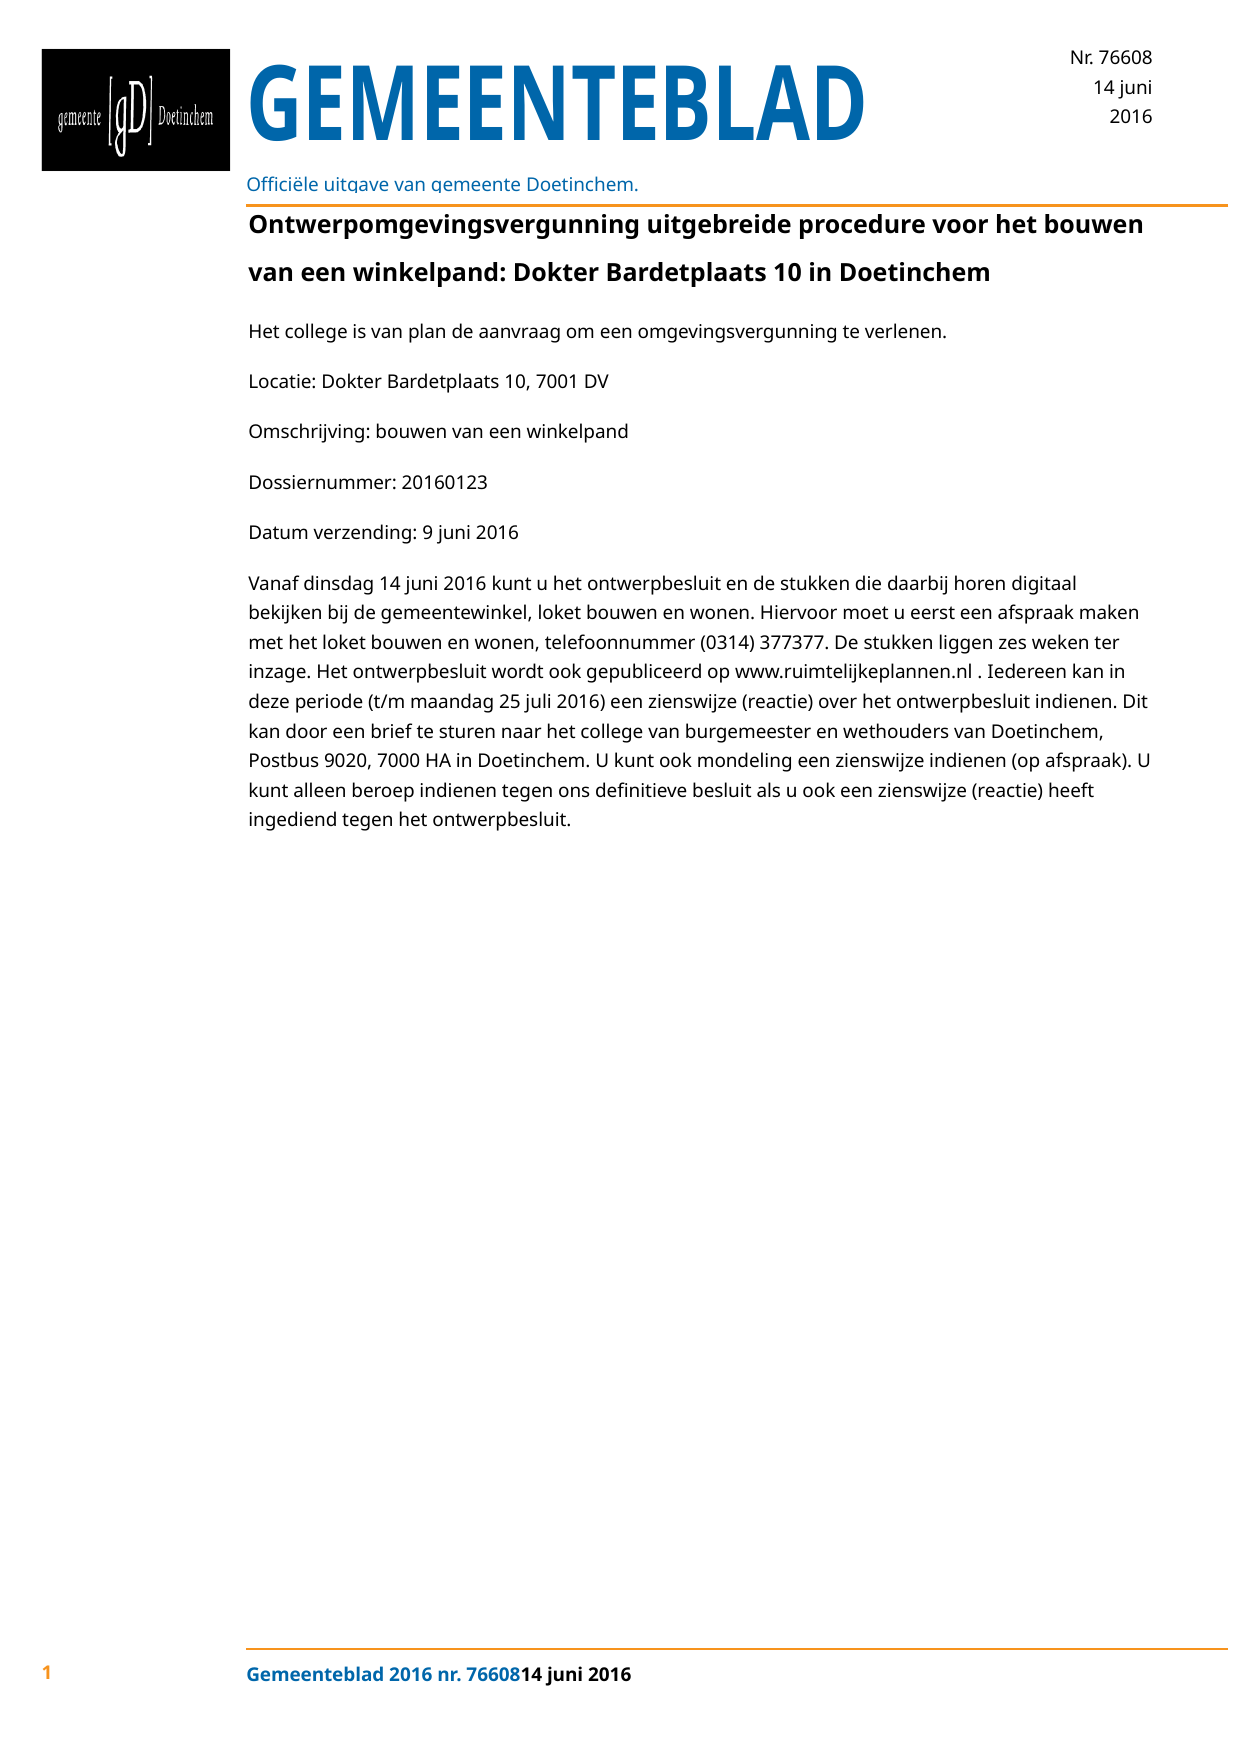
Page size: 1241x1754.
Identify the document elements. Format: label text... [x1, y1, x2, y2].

text Het college is van plan de aanvraag om een omgevingsvergunning te verlenen. [248, 318, 1152, 344]
text Vanaf dinsdag 14 juni 2016 kunt u het ontwerpbesluit en de stukken die daarbij horen digitaal bekijken bij de gemeentewinkel, loket bouwen en wonen. Hiervoor moet u eerst een afspraak maken met het loket bouwen en wonen, telefoonnummer (0314) 377377. De stukken liggen zes weken ter inzage. Het ontwerpbesluit wordt ook gepubliceerd op www.ruimtelijkeplannen.nl . Iedereen kan in deze periode (t/m maandag 25 juli 2016) een zienswijze (reactie) over het ontwerpbesluit indienen. Dit kan door een brief te sturen naar het college van burgemeester en wethouders van Doetinchem, Postbus 9020, 7000 HA in Doetinchem. U kunt ook mondeling een zienswijze indienen (op afspraak). U kunt alleen beroep indienen tegen ons definitieve besluit als u ook een zienswijze (reactie) heeft ingediend tegen het ontwerpbesluit. [248, 570, 1152, 832]
text Omschrijving: bouwen van een winkelpand [248, 419, 1152, 444]
text Locatie: Dokter Bardetplaats 10, 7001 DV [248, 368, 1152, 394]
text Datum verzending: 9 juni 2016 [248, 519, 1152, 545]
text Dossiernummer: 20160123 [248, 469, 1152, 495]
picture [41, 47, 231, 172]
text Ontwerpomgevingsvergunning uitgebreide procedure voor het bouwen van een winkelpand: Dokter Bardetplaats 10 in Doetinchem [248, 207, 1152, 288]
